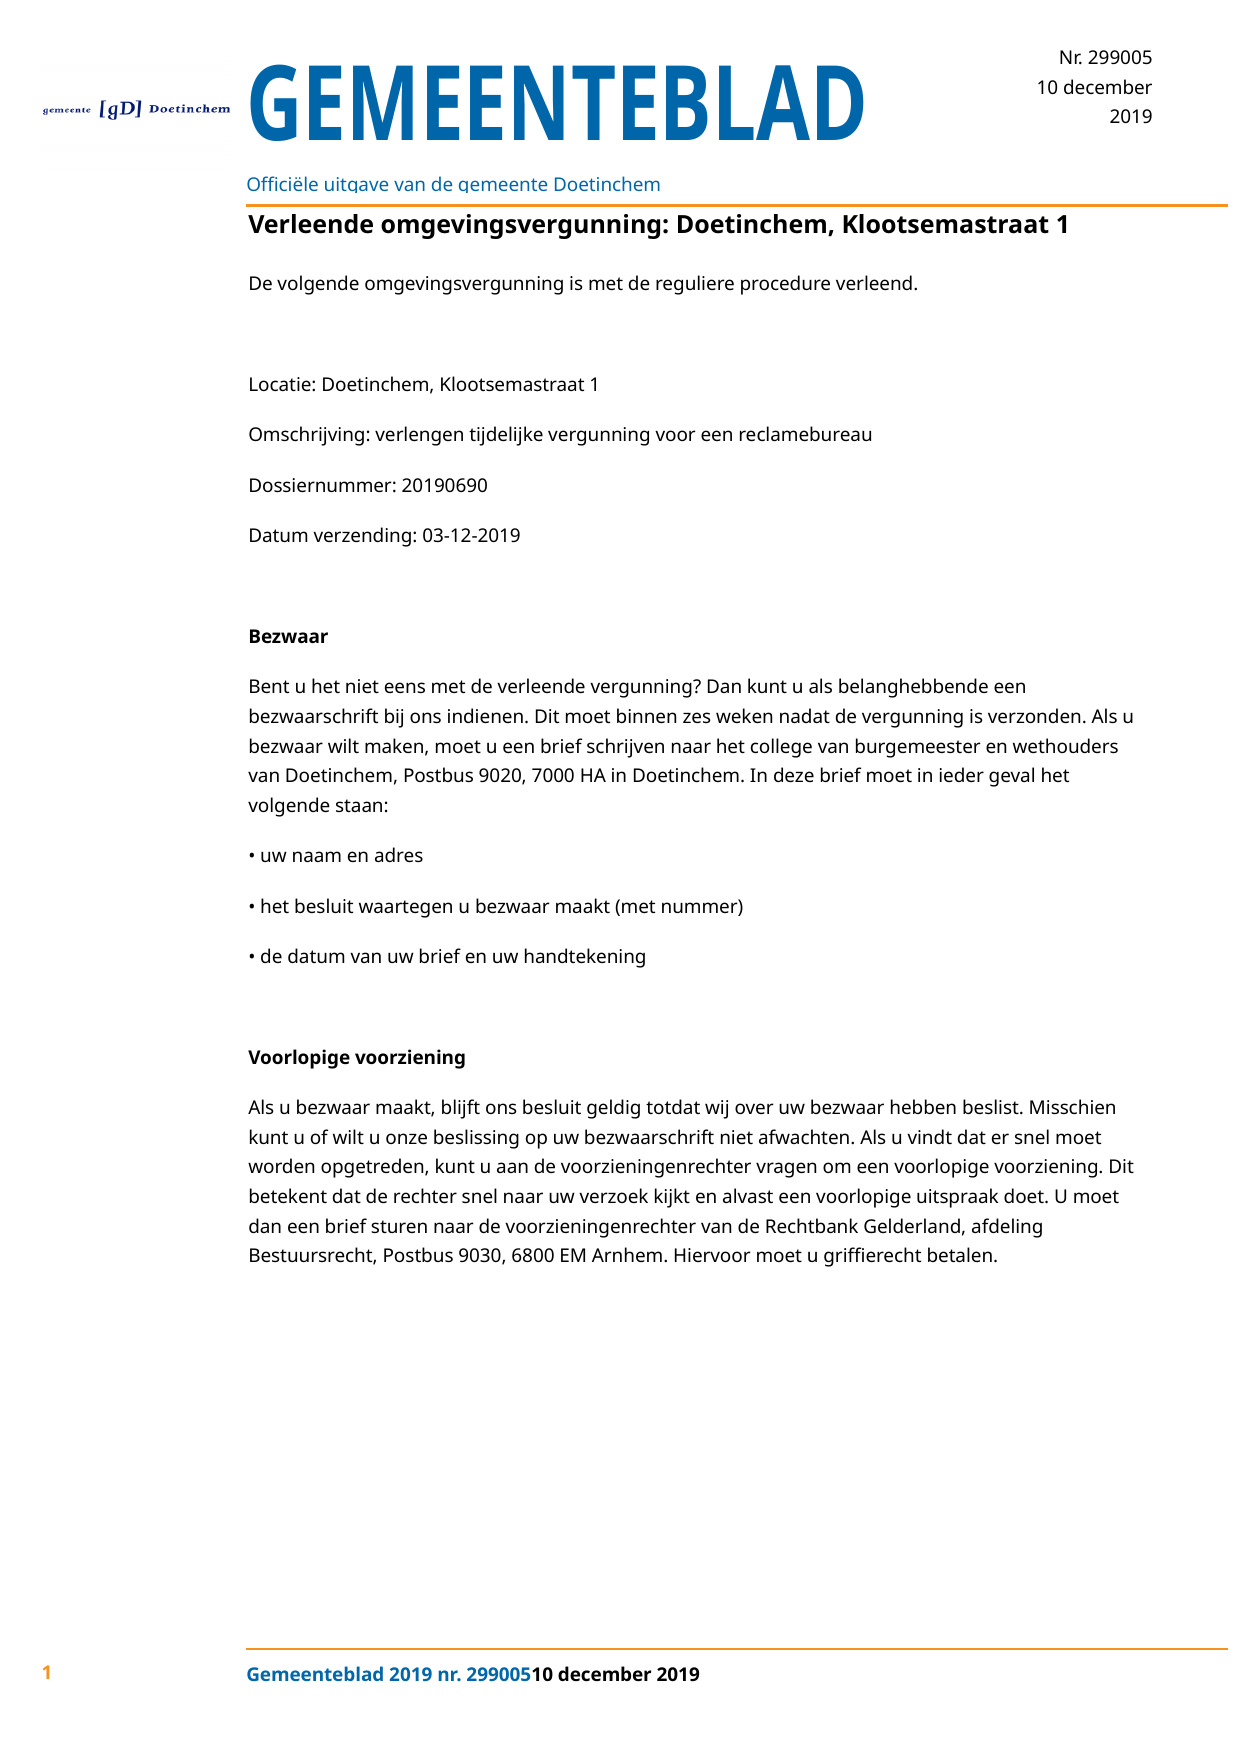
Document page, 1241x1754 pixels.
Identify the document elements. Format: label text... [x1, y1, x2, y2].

text • het besluit waartegen u bezwaar maakt (met nummer) [248, 893, 1152, 918]
text Datum verzending: 03-12-2019 [248, 522, 1152, 548]
text De volgende omgevingsvergunning is met de reguliere procedure verleend. [248, 270, 1152, 296]
text • uw naam en adres [248, 842, 1152, 868]
text Bent u het niet eens met de verleende vergunning? Dan kunt u als belanghebbende een bezwaarschrift bij ons indienen. Dit moet binnen zes weken nadat de vergunning is verzonden. Als u bezwaar wilt maken, moet u een brief schrijven naar het college van burgemeester en wethouders van Doetinchem, Postbus 9020, 7000 HA in Doetinchem. In deze brief moet in ieder geval het volgende staan: [248, 674, 1152, 818]
text Locatie: Doetinchem, Klootsemastraat 1 [248, 371, 1152, 397]
picture [41, 47, 231, 172]
text Verleende omgevingsvergunning: Doetinchem, Klootsemastraat 1 [248, 207, 1152, 241]
text Omschrijving: verlengen tijdelijke vergunning voor een reclamebureau [248, 422, 1152, 447]
text Dossiernummer: 20190690 [248, 472, 1152, 498]
text Als u bezwaar maakt, blijft ons besluit geldig totdat wij over uw bezwaar hebben beslist. Misschien kunt u of wilt u onze beslissing op uw bezwaarschrift niet afwachten. Als u vindt dat er snel moet worden opgetreden, kunt u aan de voorzieningenrechter vragen om een voorlopige voorziening. Dit betekent dat de rechter snel naar uw verzoek kijkt en alvast een voorlopige uitspraak doet. U moet dan een brief sturen naar de voorzieningenrechter van de Rechtbank Gelderland, afdeling Bestuursrecht, Postbus 9030, 6800 EM Arnhem. Hiervoor moet u griffierecht betalen. [248, 1094, 1152, 1268]
text Bezwaar [248, 623, 1152, 649]
text • de datum van uw brief en uw handtekening [248, 943, 1152, 969]
text Voorlopige voorziening [248, 1044, 1152, 1070]
